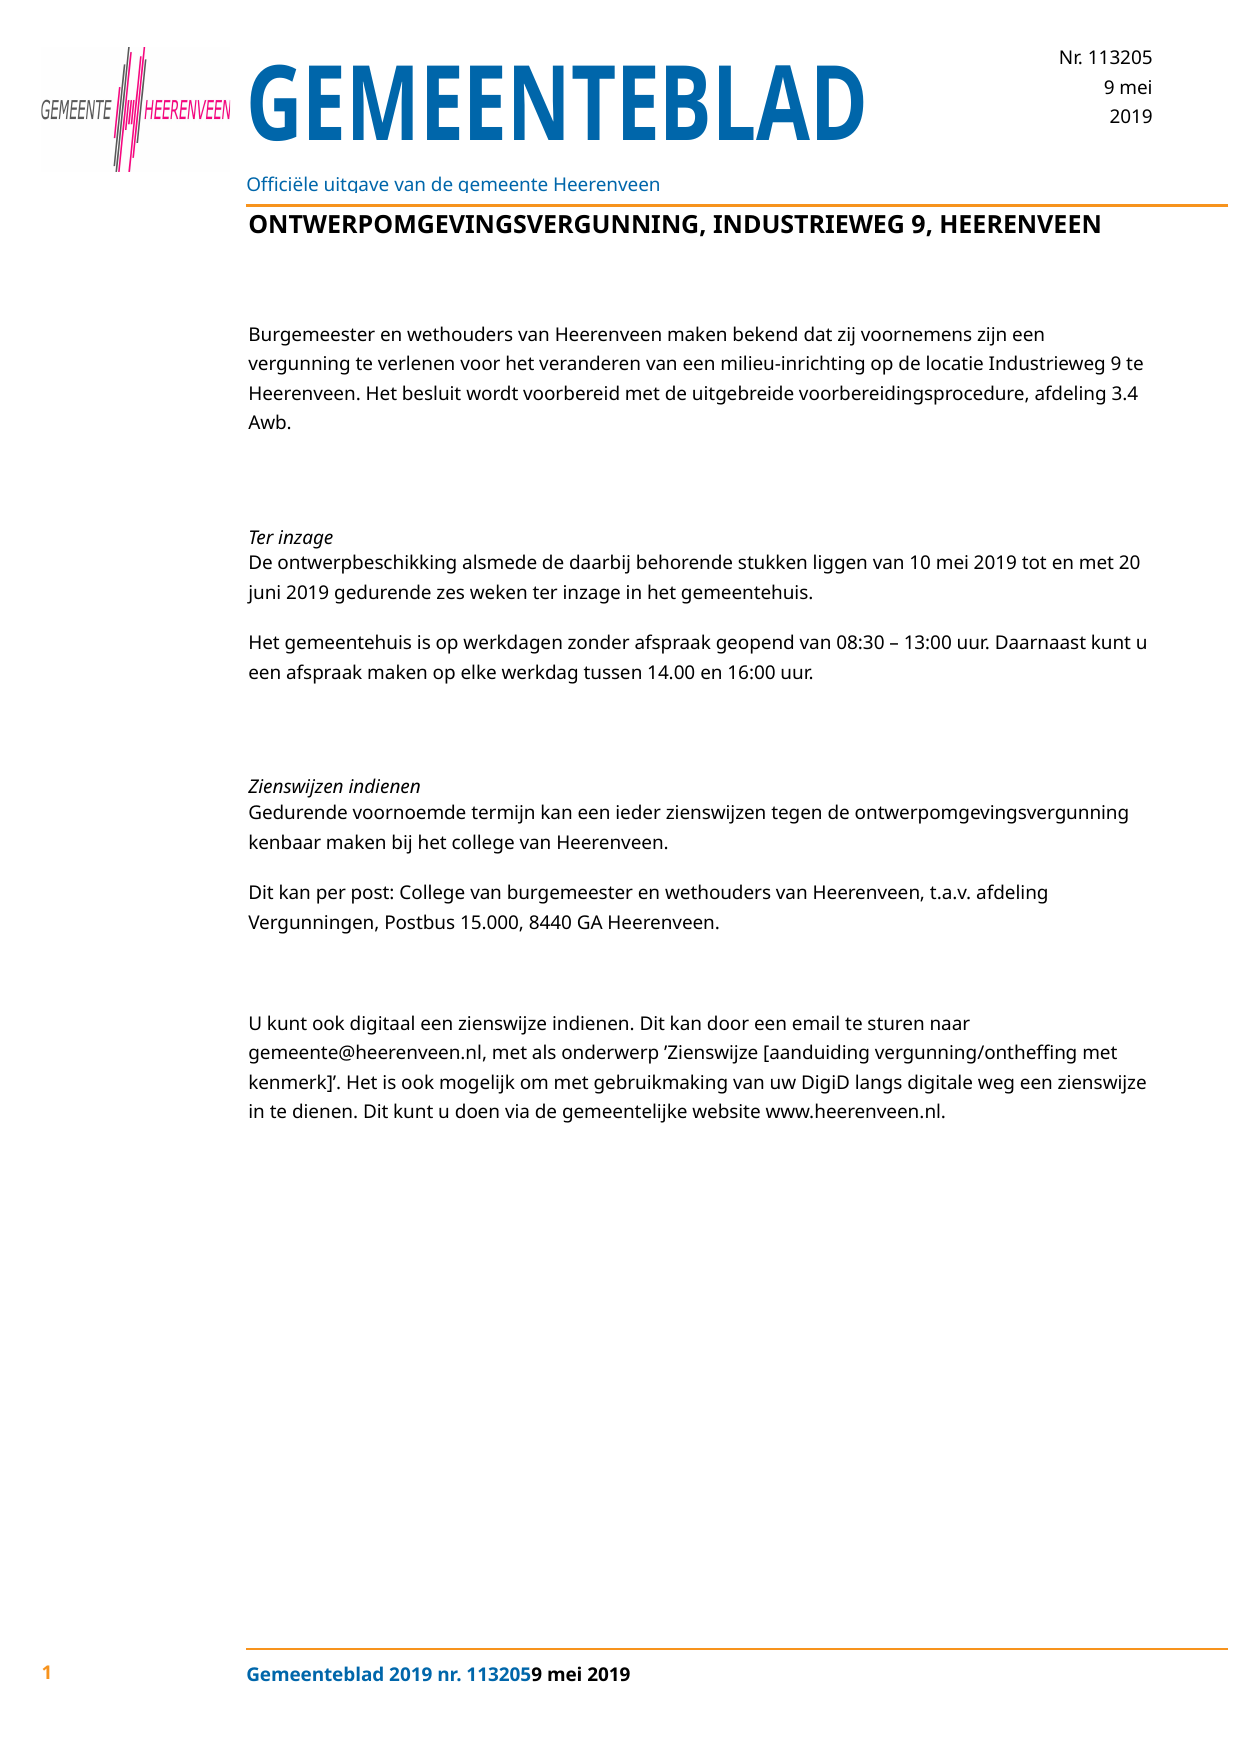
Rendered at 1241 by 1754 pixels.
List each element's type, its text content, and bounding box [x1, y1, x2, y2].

text Dit kan per post: College van burgemeester en wethouders van Heerenveen, t.a.v. afdeling Vergunningen, Postbus 15.000, 8440 GA Heerenveen. [248, 879, 1152, 934]
picture [41, 47, 231, 172]
text Ter inzage [248, 524, 1152, 549]
text U kunt ook digitaal een zienswijze indienen. Dit kan door een email te sturen naar gemeente@heerenveen.nl, met als onderwerp ’Zienswijze [aanduiding vergunning/ontheffing met kenmerk]’. Het is ook mogelijk om met gebruikmaking van uw DigiD langs digitale weg een zienswijze in te dienen. Dit kunt u doen via de gemeentelijke website www.heerenveen.nl. [248, 1010, 1152, 1124]
text Burgemeester en wethouders van Heerenveen maken bekend dat zij voornemens zijn een vergunning te verlenen voor het veranderen van een milieu-inrichting op de locatie Industrieweg 9 te Heerenveen. Het besluit wordt voorbereid met de uitgebreide voorbereidingsprocedure, afdeling 3.4 Awb. [248, 321, 1152, 435]
text ONTWERPOMGEVINGSVERGUNNING, INDUSTRIEWEG 9, HEERENVEEN [248, 207, 1152, 241]
text De ontwerpbeschikking alsmede de daarbij behorende stukken liggen van 10 mei 2019 tot en met 20 juni 2019 gedurende zes weken ter inzage in het gemeentehuis. [248, 549, 1152, 605]
text Het gemeentehuis is op werkdagen zonder afspraak geopend van 08:30 – 13:00 uur. Daarnaast kunt u een afspraak maken op elke werkdag tussen 14.00 en 16:00 uur. [248, 629, 1152, 685]
text Zienswijzen indienen [248, 773, 1152, 799]
text Gedurende voornoemde termijn kan een ieder zienswijzen tegen de ontwerpomgevingsvergunning kenbaar maken bij het college van Heerenveen. [248, 799, 1152, 854]
